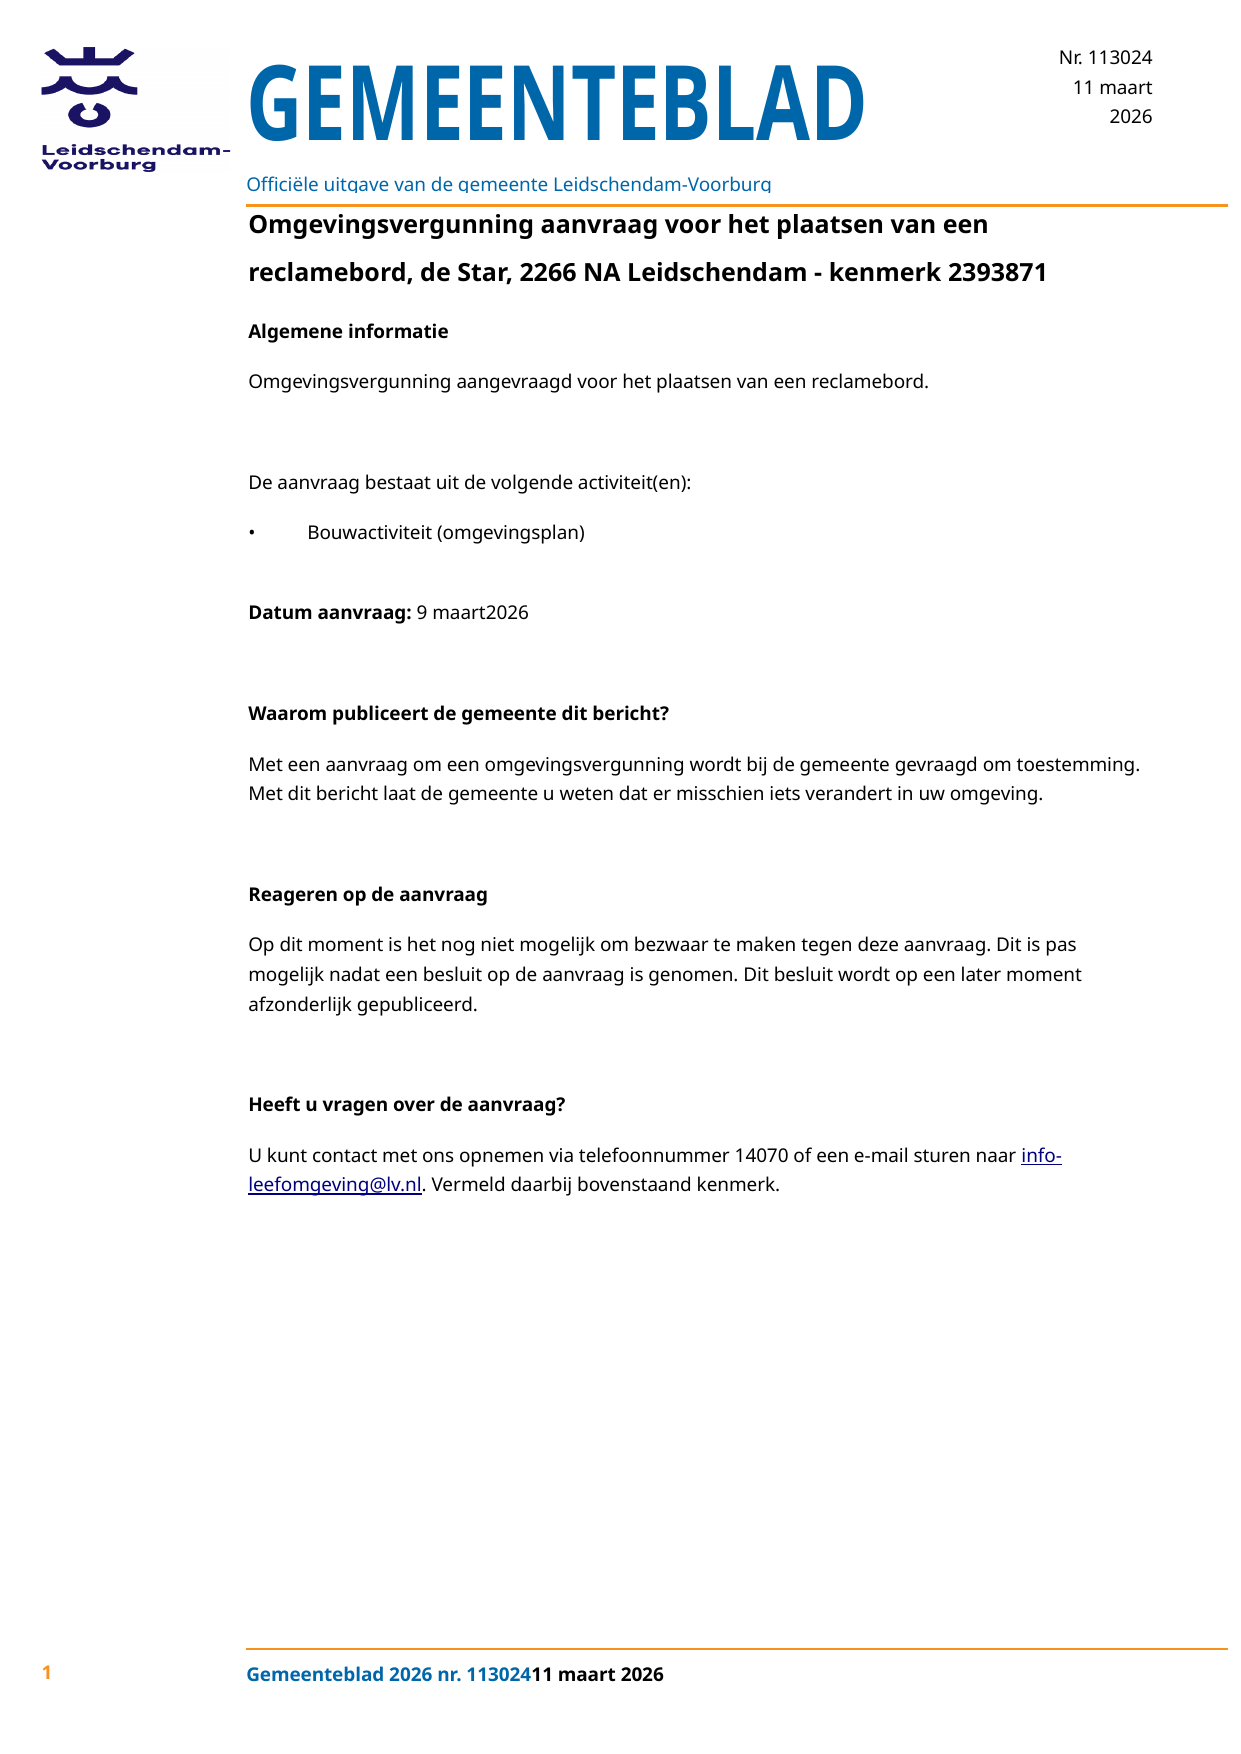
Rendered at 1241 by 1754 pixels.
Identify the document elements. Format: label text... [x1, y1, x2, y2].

text Heeft u vragen over de aanvraag? [248, 1092, 1152, 1117]
list Bouwactiviteit (omgevingsplan) [248, 519, 1152, 545]
text Omgevingsvergunning aangevraagd voor het plaatsen van een reclamebord. [248, 368, 1152, 394]
text Waarom publiceert de gemeente dit bericht? [248, 700, 1152, 726]
text Met een aanvraag om een omgevingsvergunning wordt bij de gemeente gevraagd om toestemming. Met dit bericht laat de gemeente u weten dat er misschien iets verandert in uw omgeving. [248, 751, 1152, 806]
text Op dit moment is het nog niet mogelijk om bezwaar te maken tegen deze aanvraag. Dit is pas mogelijk nadat een besluit op de aanvraag is genomen. Dit besluit wordt op een later moment afzonderlijk gepubliceerd. [248, 932, 1152, 1017]
text Reageren op de aanvraag [248, 881, 1152, 907]
text Algemene informatie [248, 318, 1152, 344]
text Omgevingsvergunning aanvraag voor het plaatsen van een reclamebord, de Star, 2266 NA Leidschendam - kenmerk 2393871 [248, 207, 1152, 288]
text U kunt contact met ons opnemen via telefoonnummer 14070 of een e-mail sturen naar info-leefomgeving@lv.nl. Vermeld daarbij bovenstaand kenmerk. [248, 1142, 1152, 1197]
picture [41, 47, 231, 172]
text Datum aanvraag: 9 maart2026 [248, 599, 1152, 625]
text De aanvraag bestaat uit de volgende activiteit(en): [248, 469, 1152, 495]
